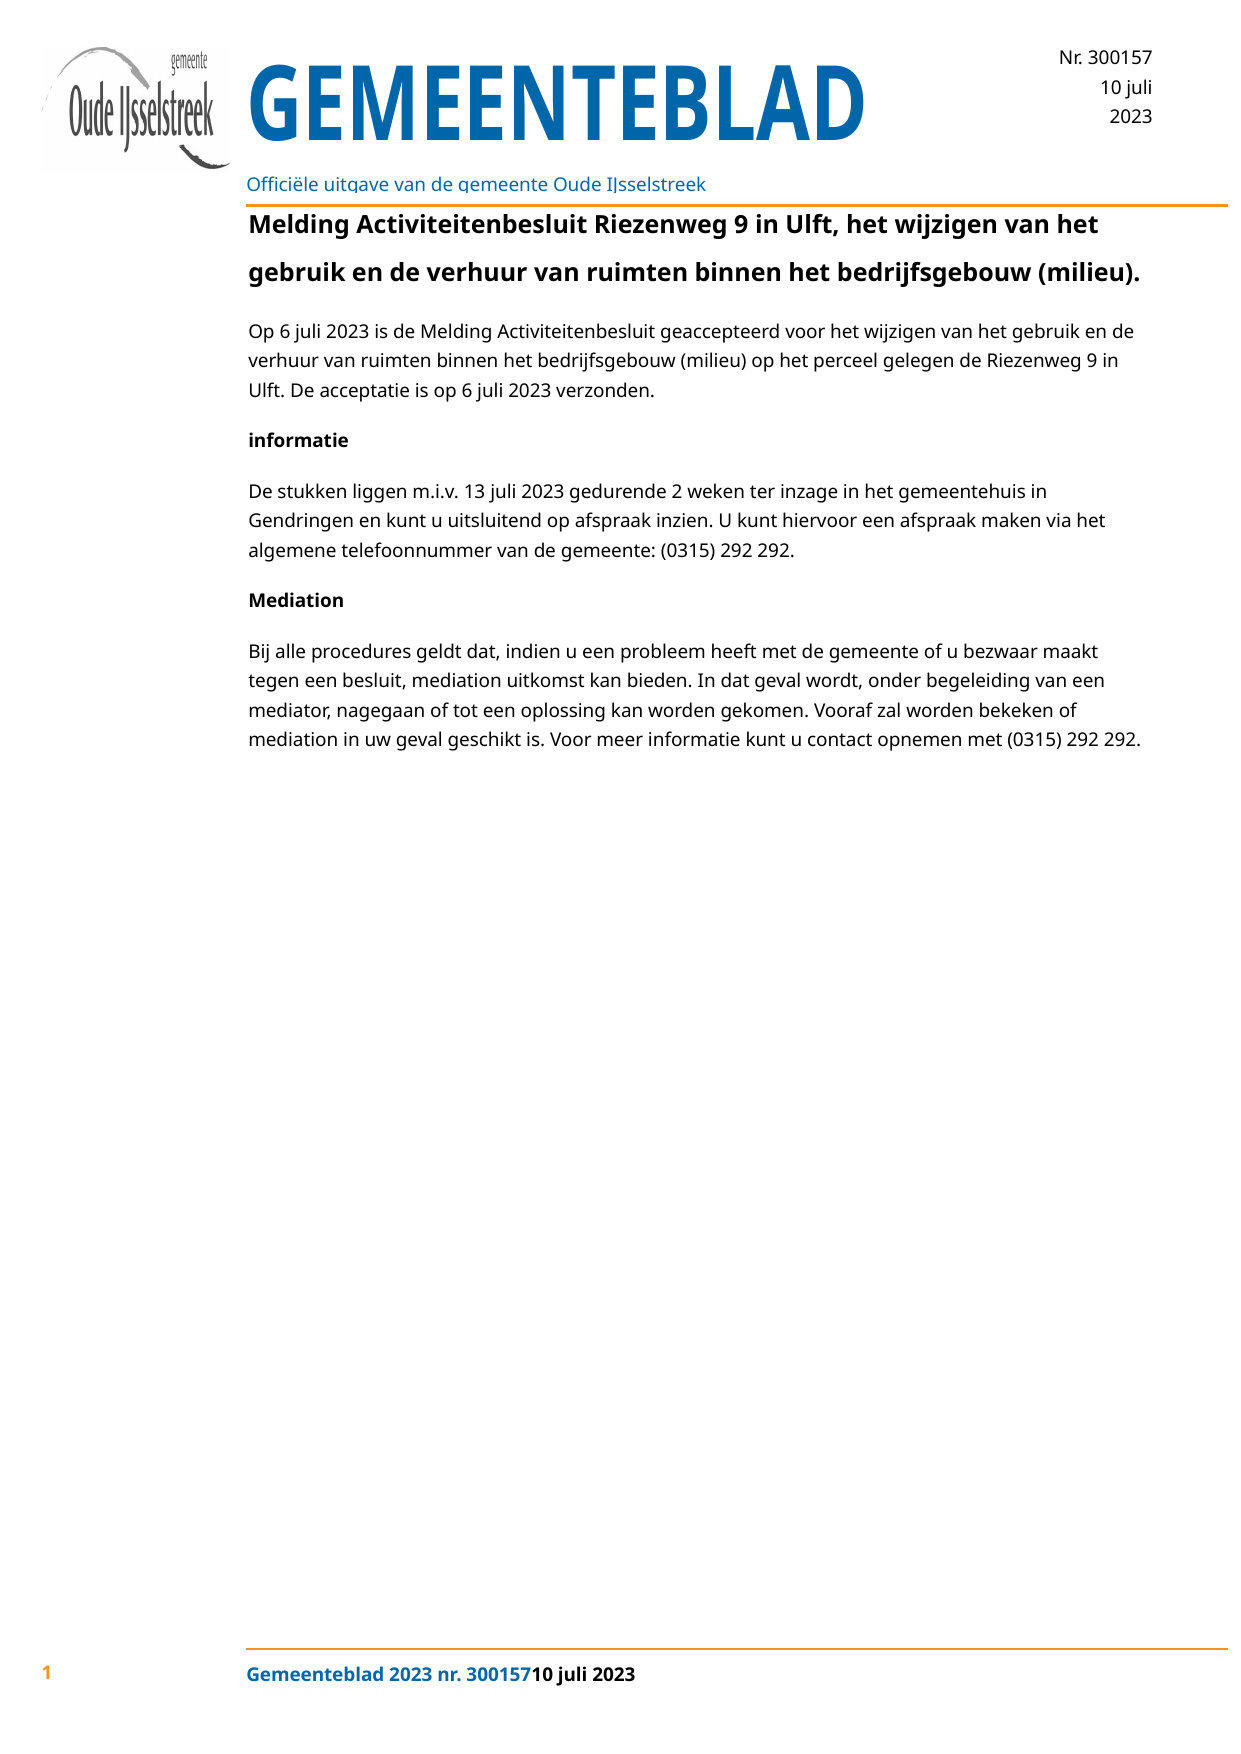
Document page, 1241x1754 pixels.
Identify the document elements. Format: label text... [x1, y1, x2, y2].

text De stukken liggen m.i.v. 13 juli 2023 gedurende 2 weken ter inzage in het gemeentehuis in Gendringen en kunt u uitsluitend op afspraak inzien. U kunt hiervoor een afspraak maken via het algemene telefoonnummer van de gemeente: (0315) 292 292. [248, 478, 1152, 563]
text Bij alle procedures geldt dat, indien u een probleem heeft met de gemeente of u bezwaar maakt tegen een besluit, mediation uitkomst kan bieden. In dat geval wordt, onder begeleiding van een mediator, nagegaan of tot een oplossing kan worden gekomen. Vooraf zal worden bekeken of mediation in uw geval geschikt is. Voor meer informatie kunt u contact opnemen met (0315) 292 292. [248, 638, 1152, 752]
picture [41, 47, 231, 172]
text Melding Activiteitenbesluit Riezenweg 9 in Ulft, het wijzigen van het gebruik en de verhuur van ruimten binnen het bedrijfsgebouw (milieu). [248, 207, 1152, 288]
text informatie [248, 427, 1152, 453]
text Op 6 juli 2023 is de Melding Activiteitenbesluit geaccepteerd voor het wijzigen van het gebruik en de verhuur van ruimten binnen het bedrijfsgebouw (milieu) op het perceel gelegen de Riezenweg 9 in Ulft. De acceptatie is op 6 juli 2023 verzonden. [248, 318, 1152, 403]
text Mediation [248, 587, 1152, 613]
